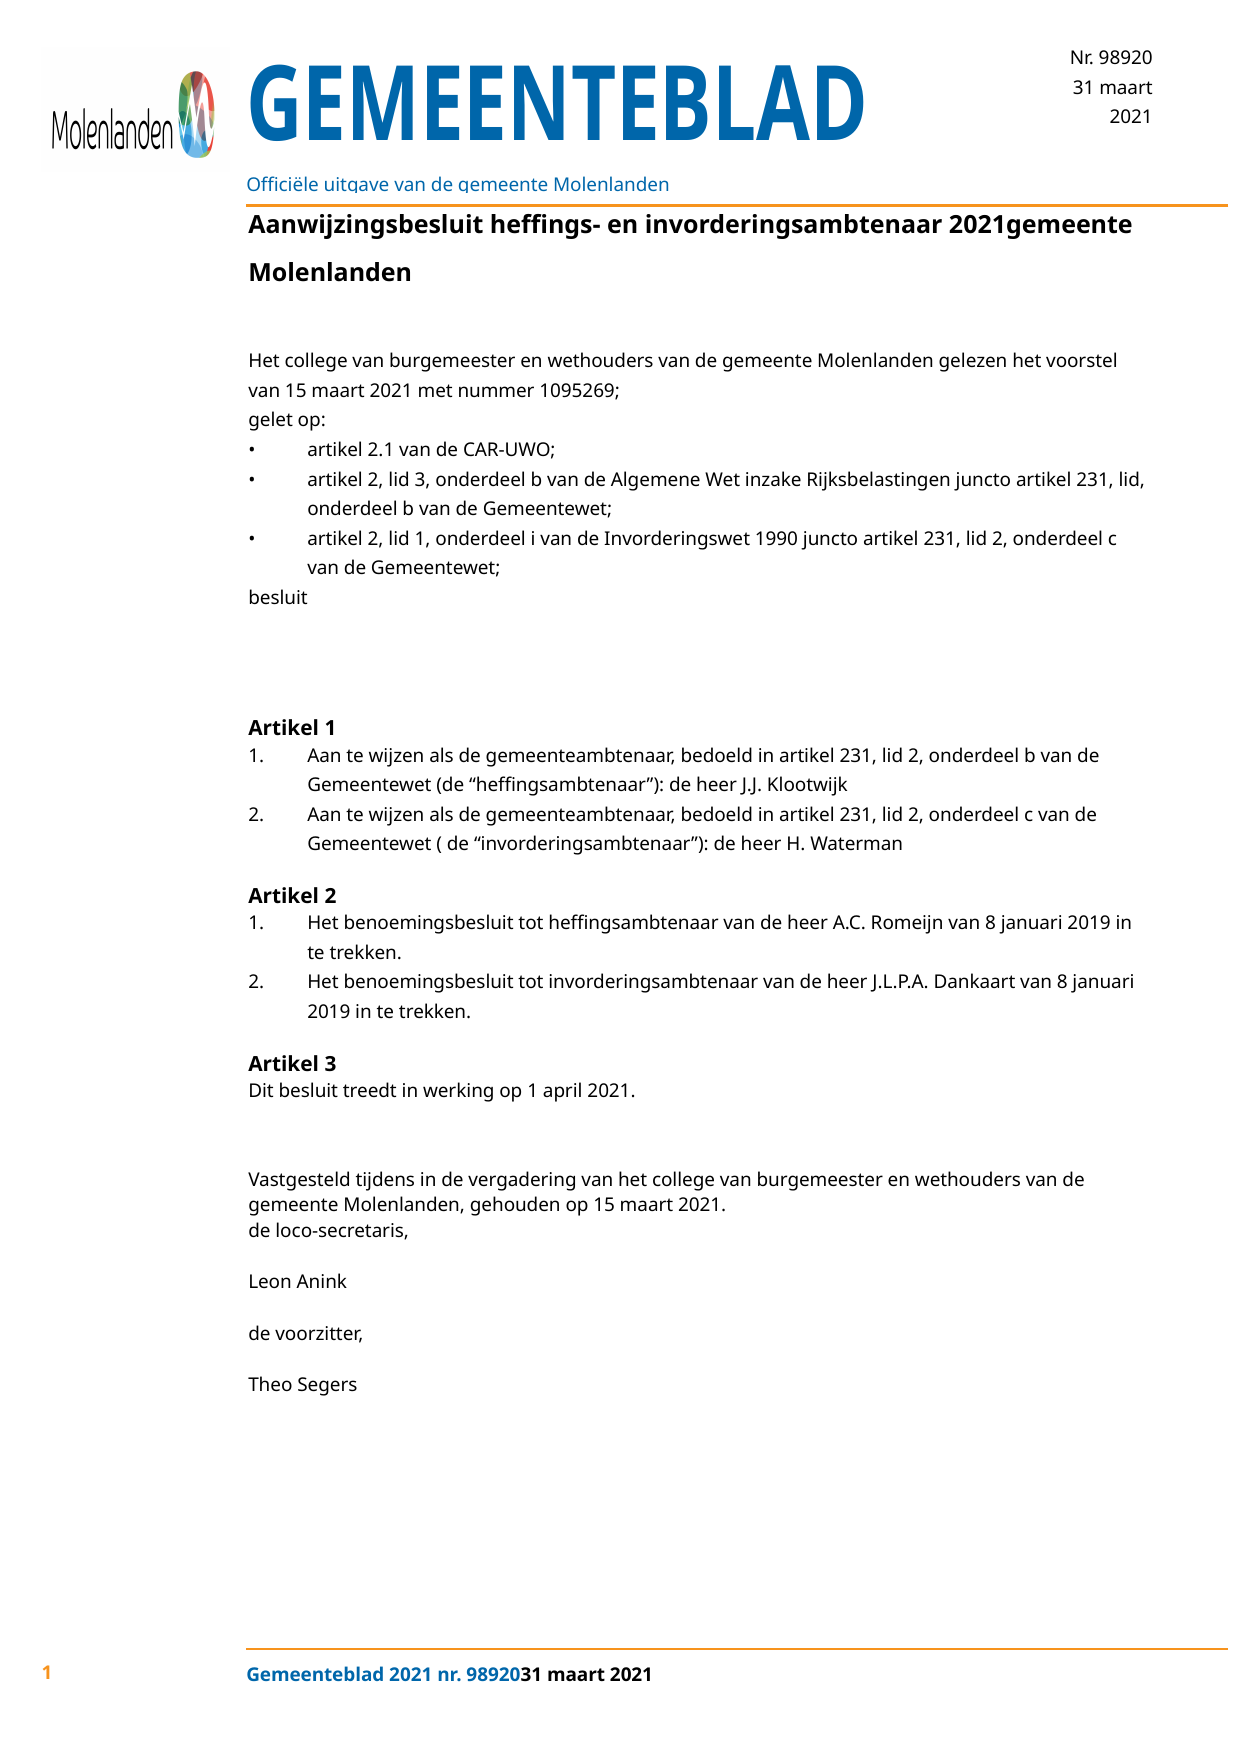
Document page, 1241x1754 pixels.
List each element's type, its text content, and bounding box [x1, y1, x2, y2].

picture [41, 47, 231, 172]
text Dit besluit treedt in werking op 1 april 2021. [248, 1077, 1152, 1103]
list Het benoemingsbesluit tot invorderingsambtenaar van de heer J.L.P.A. Dankaart van 8 januari 2019 in te trekken. [248, 969, 1152, 1024]
text Leon Anink [248, 1269, 1152, 1294]
text Artikel 1 [248, 713, 1152, 742]
text Het college van burgemeester en wethouders van de gemeente Molenlanden gelezen het voorstel van 15 maart 2021 met nummer 1095269; [248, 347, 1152, 403]
list artikel 2, lid 3, onderdeel b van de Algemene Wet inzake Rijksbelastingen juncto artikel 231, lid, onderdeel b van de Gemeentewet; [248, 466, 1152, 521]
text de voorzitter, [248, 1320, 1152, 1346]
text de loco-secretaris, [248, 1217, 1152, 1243]
list artikel 2, lid 1, onderdeel i van de Invorderingswet 1990 juncto artikel 231, lid 2, onderdeel c van de Gemeentewet; [248, 525, 1152, 580]
list artikel 2.1 van de CAR-UWO; [248, 436, 1152, 462]
list Het benoemingsbesluit tot heffingsambtenaar van de heer A.C. Romeijn van 8 januari 2019 in te trekken. [248, 909, 1152, 965]
text Vastgesteld tijdens in de vergadering van het college van burgemeester en wethouders van de gemeente Molenlanden, gehouden op 15 maart 2021. [248, 1166, 1152, 1217]
list Aan te wijzen als de gemeenteambtenaar, bedoeld in artikel 231, lid 2, onderdeel c van de Gemeentewet ( de “invorderingsambtenaar”): de heer H. Waterman [248, 801, 1152, 856]
text Artikel 3 [248, 1049, 1152, 1077]
text Theo Segers [248, 1372, 1152, 1397]
text Artikel 2 [248, 881, 1152, 909]
text besluit [248, 584, 1152, 610]
text Aanwijzingsbesluit heffings- en invorderingsambtenaar 2021gemeente Molenlanden [248, 207, 1152, 288]
list Aan te wijzen als de gemeenteambtenaar, bedoeld in artikel 231, lid 2, onderdeel b van de Gemeentewet (de “heffingsambtenaar”): de heer J.J. Klootwijk [248, 742, 1152, 797]
text gelet op: [248, 407, 1152, 432]
